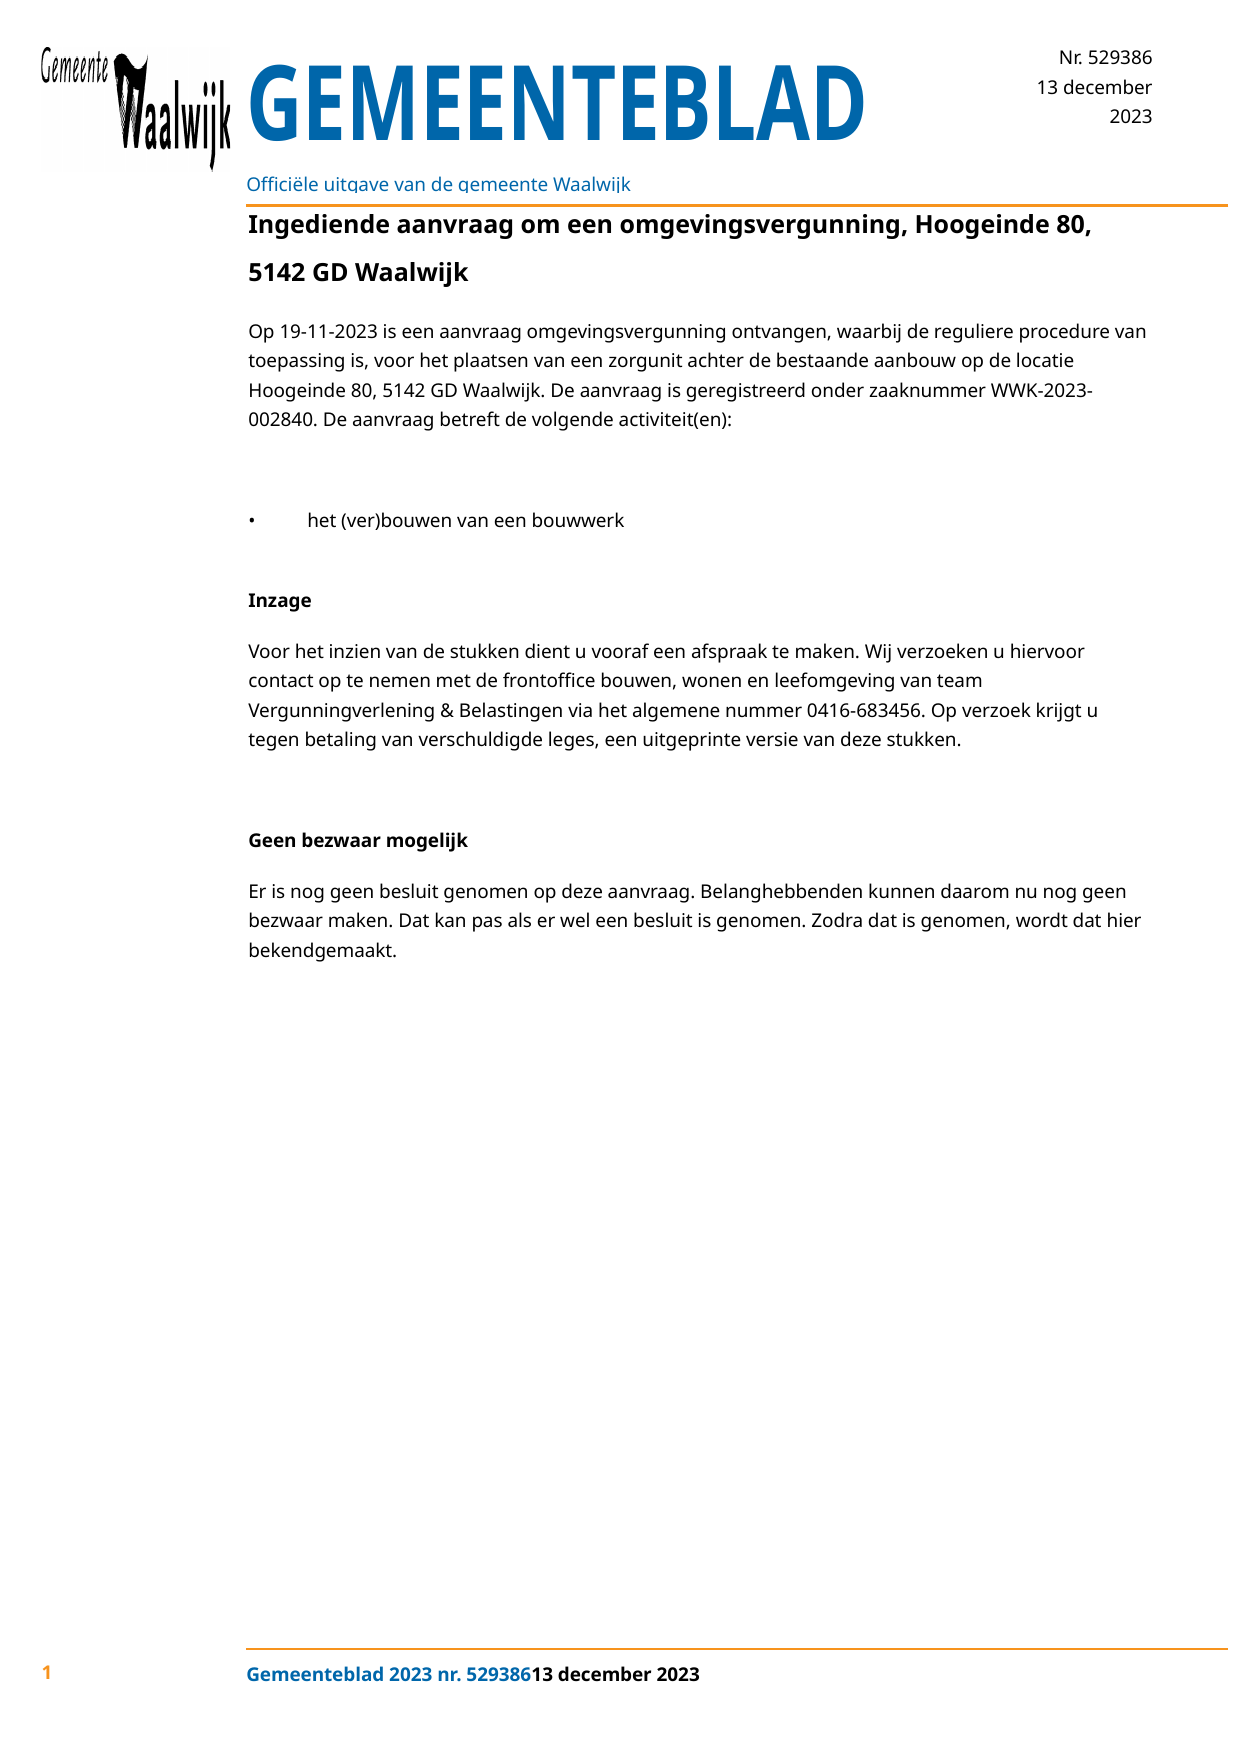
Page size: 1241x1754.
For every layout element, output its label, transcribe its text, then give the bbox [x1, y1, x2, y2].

text Geen bezwaar mogelijk [248, 827, 1152, 853]
text Voor het inzien van de stukken dient u vooraf een afspraak te maken. Wij verzoeken u hiervoor contact op te nemen met de frontoffice bouwen, wonen en leefomgeving van team Vergunningverlening & Belastingen via het algemene nummer 0416-683456. Op verzoek krijgt u tegen betaling van verschuldigde leges, een uitgeprinte versie van deze stukken. [248, 638, 1152, 752]
text Er is nog geen besluit genomen op deze aanvraag. Belanghebbenden kunnen daarom nu nog geen bezwaar maken. Dat kan pas als er wel een besluit is genomen. Zodra dat is genomen, wordt dat hier bekendgemaakt. [248, 878, 1152, 963]
list het (ver)bouwen van een bouwwerk [248, 507, 1152, 533]
text Ingediende aanvraag om een omgevingsvergunning, Hoogeinde 80, 5142 GD Waalwijk [248, 207, 1152, 288]
text Op 19-11-2023 is een aanvraag omgevingsvergunning ontvangen, waarbij de reguliere procedure van toepassing is, voor het plaatsen van een zorgunit achter de bestaande aanbouw op de locatie Hoogeinde 80, 5142 GD Waalwijk. De aanvraag is geregistreerd onder zaaknummer WWK-2023-002840. De aanvraag betreft de volgende activiteit(en): [248, 318, 1152, 432]
picture [41, 47, 231, 172]
text Inzage [248, 587, 1152, 613]
